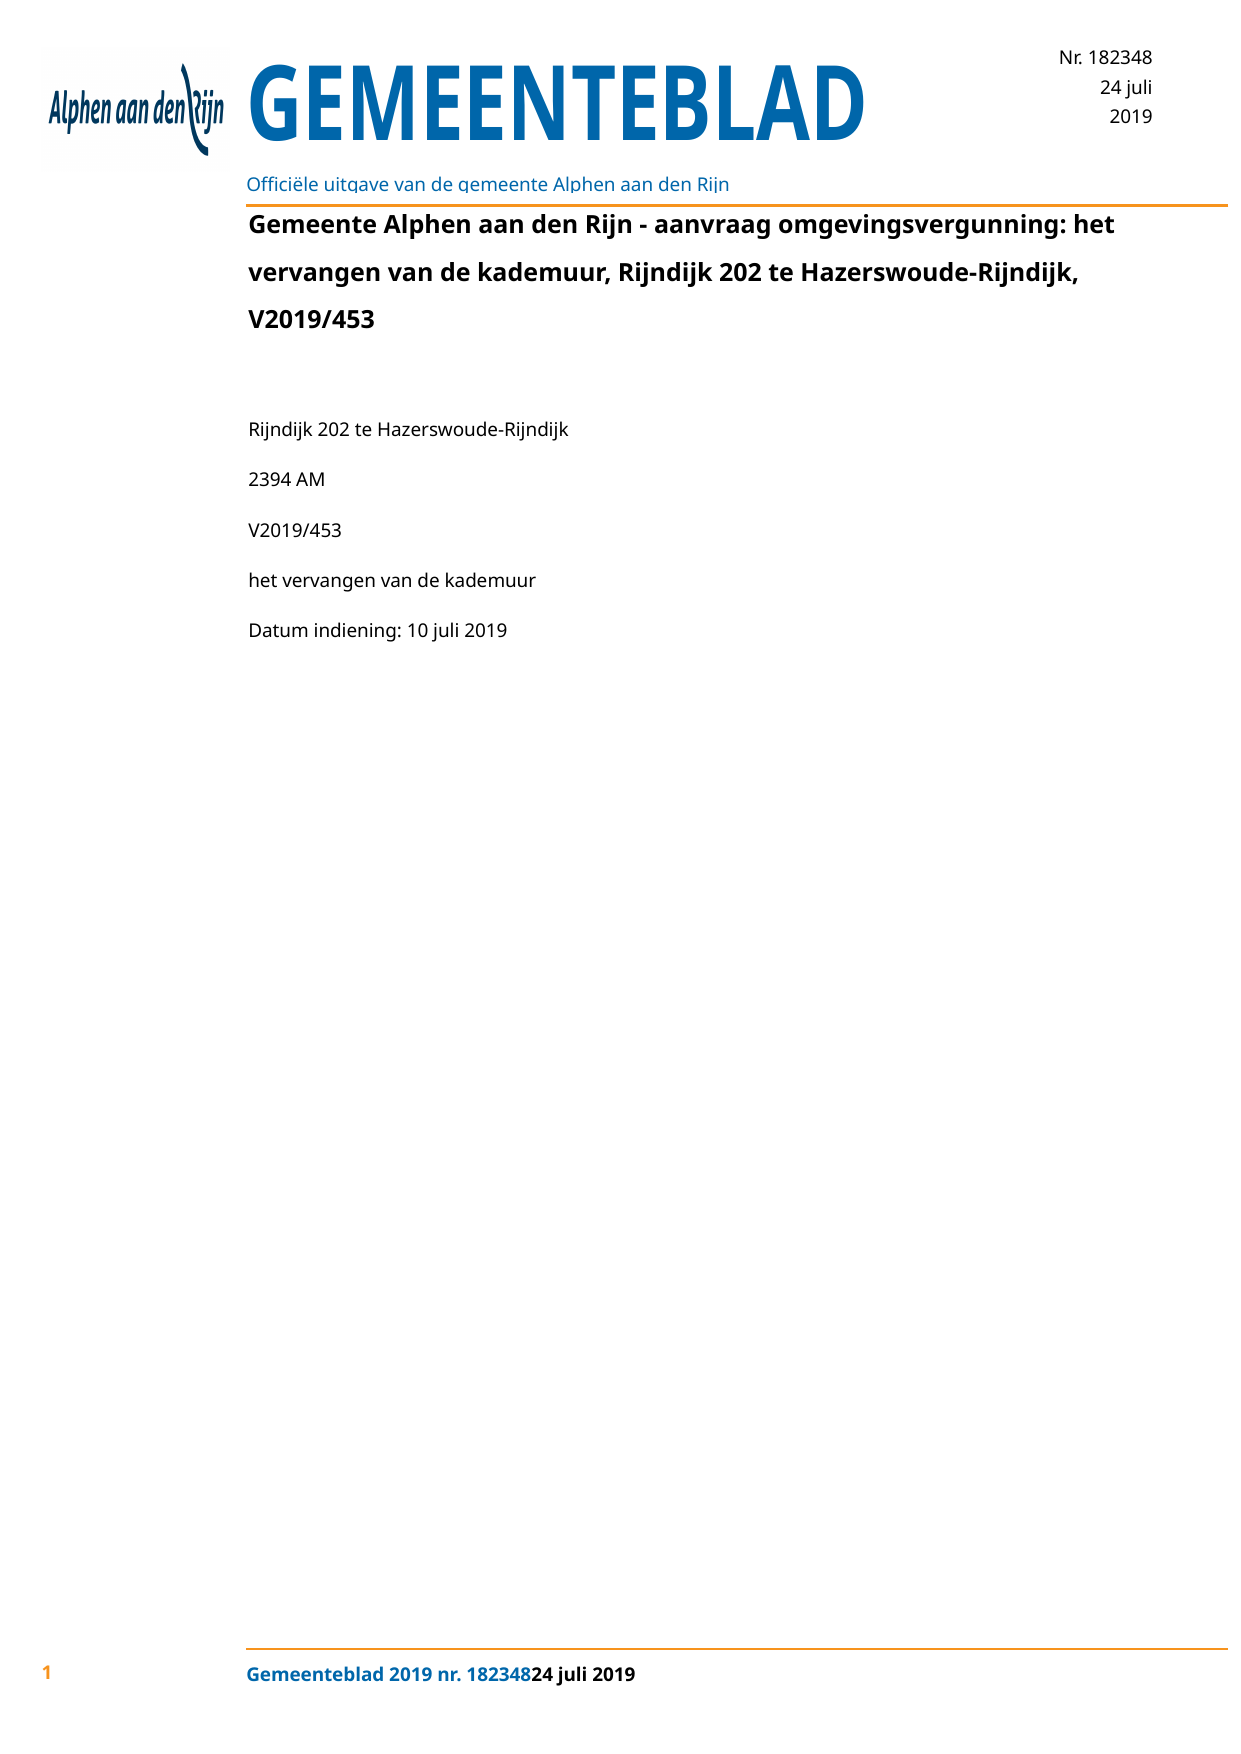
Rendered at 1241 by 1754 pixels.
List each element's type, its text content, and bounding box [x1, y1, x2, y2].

picture [41, 47, 231, 172]
text Rijndijk 202 te Hazerswoude-Rijndijk [248, 416, 1152, 442]
text het vervangen van de kademuur [248, 567, 1152, 593]
text Datum indiening: 10 juli 2019 [248, 618, 1152, 643]
text Gemeente Alphen aan den Rijn - aanvraag omgevingsvergunning: het vervangen van de kademuur, Rijndijk 202 te Hazerswoude-Rijndijk, V2019/453 [248, 207, 1152, 336]
text 2394 AM [248, 466, 1152, 492]
text V2019/453 [248, 517, 1152, 542]
